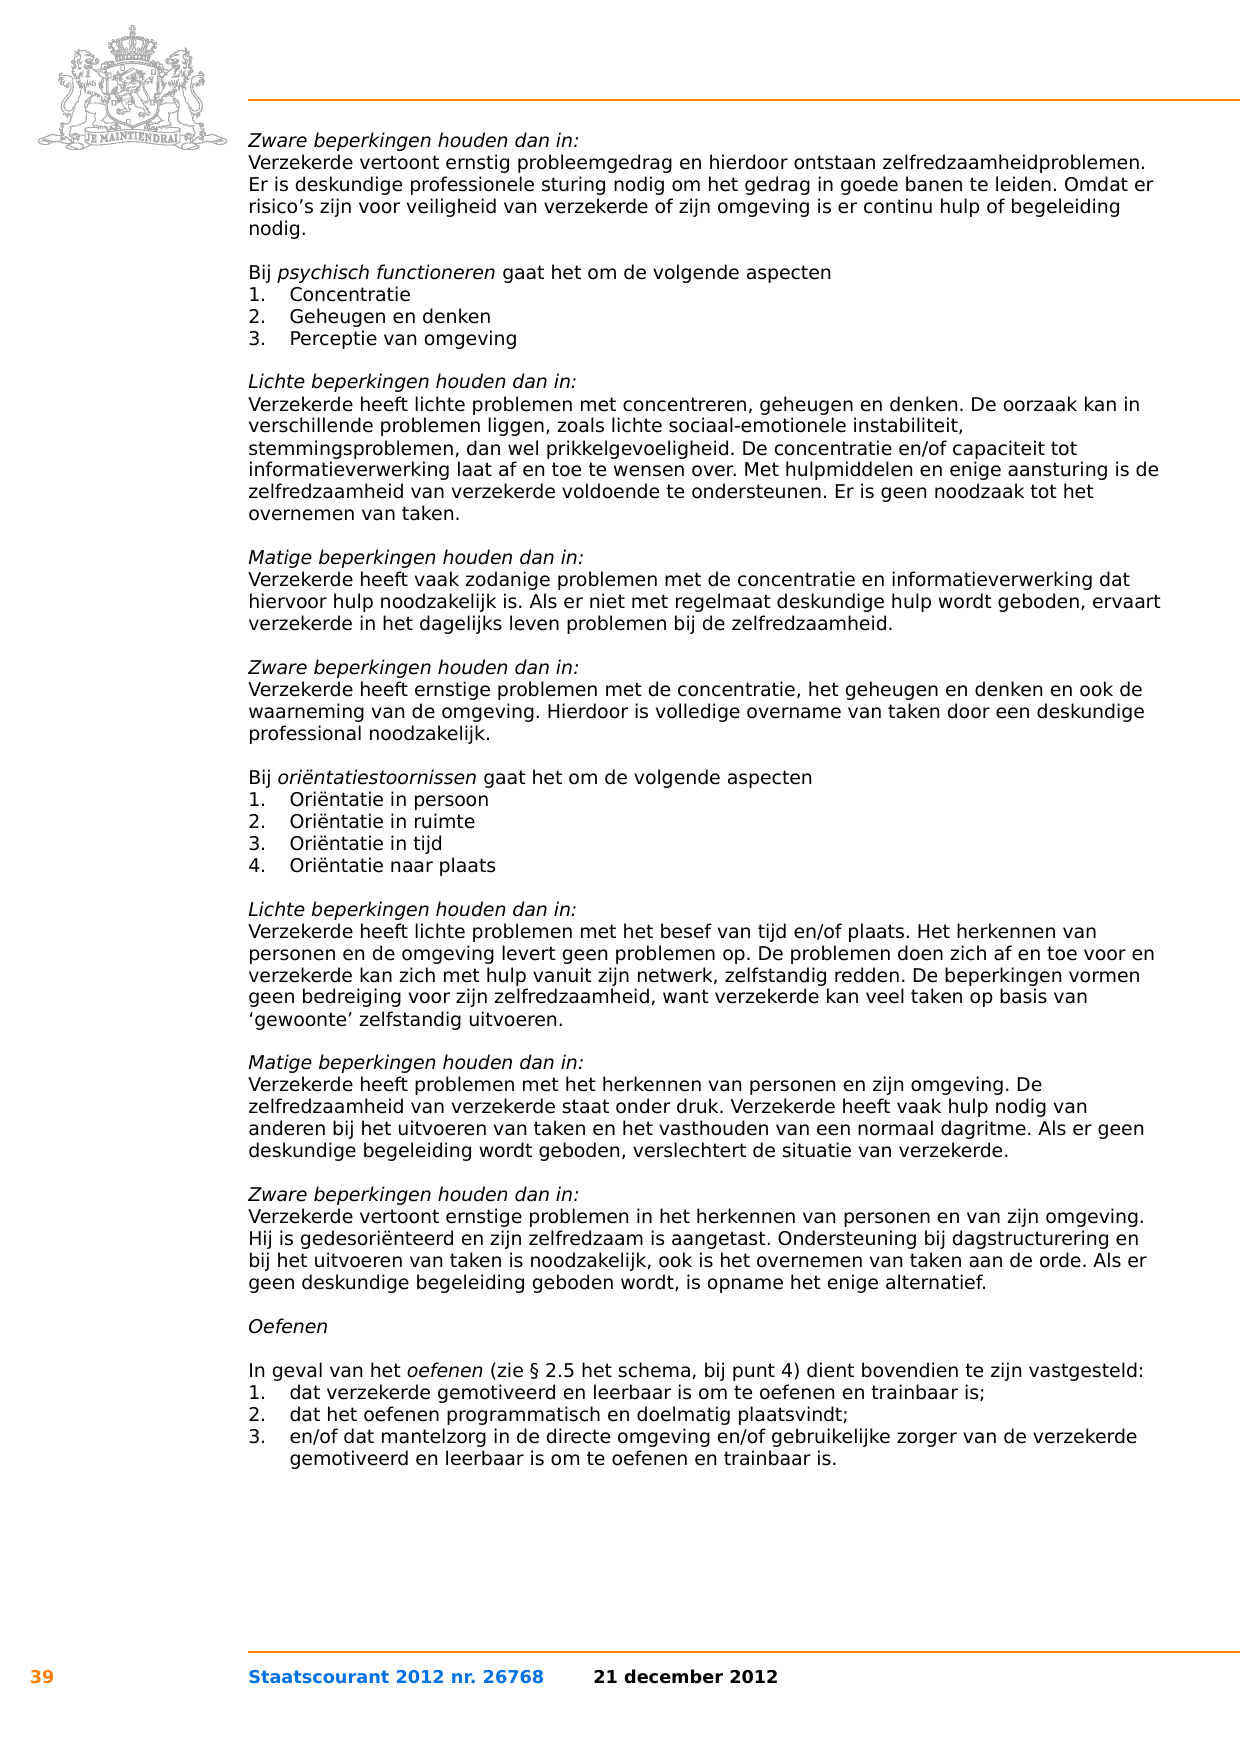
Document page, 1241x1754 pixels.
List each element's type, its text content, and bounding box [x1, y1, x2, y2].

picture [38, 25, 227, 150]
text Verzekerde heeft problemen met het herkennen van personen en zijn omgeving. De zelfredzaamheid van verzekerde staat onder druk. Verzekerde heeft vaak hulp nodig van anderen bij het uitvoeren van taken en het vasthouden van een normaal dagritme. Als er geen deskundige begeleiding wordt geboden, verslechtert de situatie van verzekerde. [248, 1074, 1163, 1162]
text 4. Oriëntatie naar plaats [248, 855, 1163, 877]
text 3. Perceptie van omgeving [248, 328, 1163, 349]
text Matige beperkingen houden dan in: [248, 547, 1163, 569]
text Lichte beperkingen houden dan in: [248, 371, 1163, 393]
text Bij psychisch functioneren gaat het om de volgende aspecten [248, 262, 1163, 284]
text Verzekerde heeft lichte problemen met het besef van tijd en/of plaats. Het herkennen van personen en de omgeving levert geen problemen op. De problemen doen zich af en toe voor en verzekerde kan zich met hulp vanuit zijn netwerk, zelfstandig redden. De beperkingen vormen geen bedreiging voor zijn zelfredzaamheid, want verzekerde kan veel taken op basis van ‘gewoonte’ zelfstandig uitvoeren. [248, 921, 1163, 1030]
text Verzekerde vertoont ernstig probleemgedrag en hierdoor ontstaan zelfredzaamheidproblemen. Er is deskundige professionele sturing nodig om het gedrag in goede banen te leiden. Omdat er risico’s zijn voor veiligheid van verzekerde of zijn omgeving is er continu hulp of begeleiding nodig. [248, 152, 1163, 240]
text 3. Oriëntatie in tijd [248, 833, 1163, 855]
text 1. dat verzekerde gemotiveerd en leerbaar is om te oefenen en trainbaar is; [248, 1382, 1163, 1404]
text 2. Oriëntatie in ruimte [248, 811, 1163, 833]
text Zware beperkingen houden dan in: [248, 1184, 1163, 1206]
text Lichte beperkingen houden dan in: [248, 898, 1163, 921]
text In geval van het oefenen (zie § 2.5 het schema, bij punt 4) dient bovendien te zijn vastgesteld: [248, 1360, 1163, 1382]
text 2. dat het oefenen programmatisch en doelmatig plaatsvindt; [248, 1404, 1163, 1426]
text Verzekerde heeft lichte problemen met concentreren, geheugen en denken. De oorzaak kan in verschillende problemen liggen, zoals lichte sociaal-emotionele instabiliteit, stemmingsproblemen, dan wel prikkelgevoeligheid. De concentratie en/of capaciteit tot informatieverwerking laat af en toe te wensen over. Met hulpmiddelen en enige aansturing is de zelfredzaamheid van verzekerde voldoende te ondersteunen. Er is geen noodzaak tot het overnemen van taken. [248, 393, 1163, 525]
text 1. Concentratie [248, 284, 1163, 306]
subtitle Oefenen [248, 1316, 1163, 1338]
text Matige beperkingen houden dan in: [248, 1052, 1163, 1074]
text Verzekerde heeft ernstige problemen met de concentratie, het geheugen en denken en ook de waarneming van de omgeving. Hierdoor is volledige overname van taken door een deskundige professional noodzakelijk. [248, 679, 1163, 745]
text Bij oriëntatiestoornissen gaat het om de volgende aspecten [248, 767, 1163, 789]
text 2. Geheugen en denken [248, 306, 1163, 328]
text Zware beperkingen houden dan in: [248, 130, 1163, 152]
text Verzekerde heeft vaak zodanige problemen met de concentratie en informatieverwerking dat hiervoor hulp noodzakelijk is. Als er niet met regelmaat deskundige hulp wordt geboden, ervaart verzekerde in het dagelijks leven problemen bij de zelfredzaamheid. [248, 569, 1163, 635]
text Verzekerde vertoont ernstige problemen in het herkennen van personen en van zijn omgeving. Hij is gedesoriënteerd en zijn zelfredzaam is aangetast. Ondersteuning bij dagstructurering en bij het uitvoeren van taken is noodzakelijk, ook is het overnemen van taken aan de orde. Als er geen deskundige begeleiding geboden wordt, is opname het enige alternatief. [248, 1206, 1163, 1294]
text Zware beperkingen houden dan in: [248, 657, 1163, 679]
text 3. en/of dat mantelzorg in de directe omgeving en/of gebruikelijke zorger van de verzekerde gemotiveerd en leerbaar is om te oefenen en trainbaar is. [248, 1426, 1163, 1469]
text 1. Oriëntatie in persoon [248, 789, 1163, 811]
